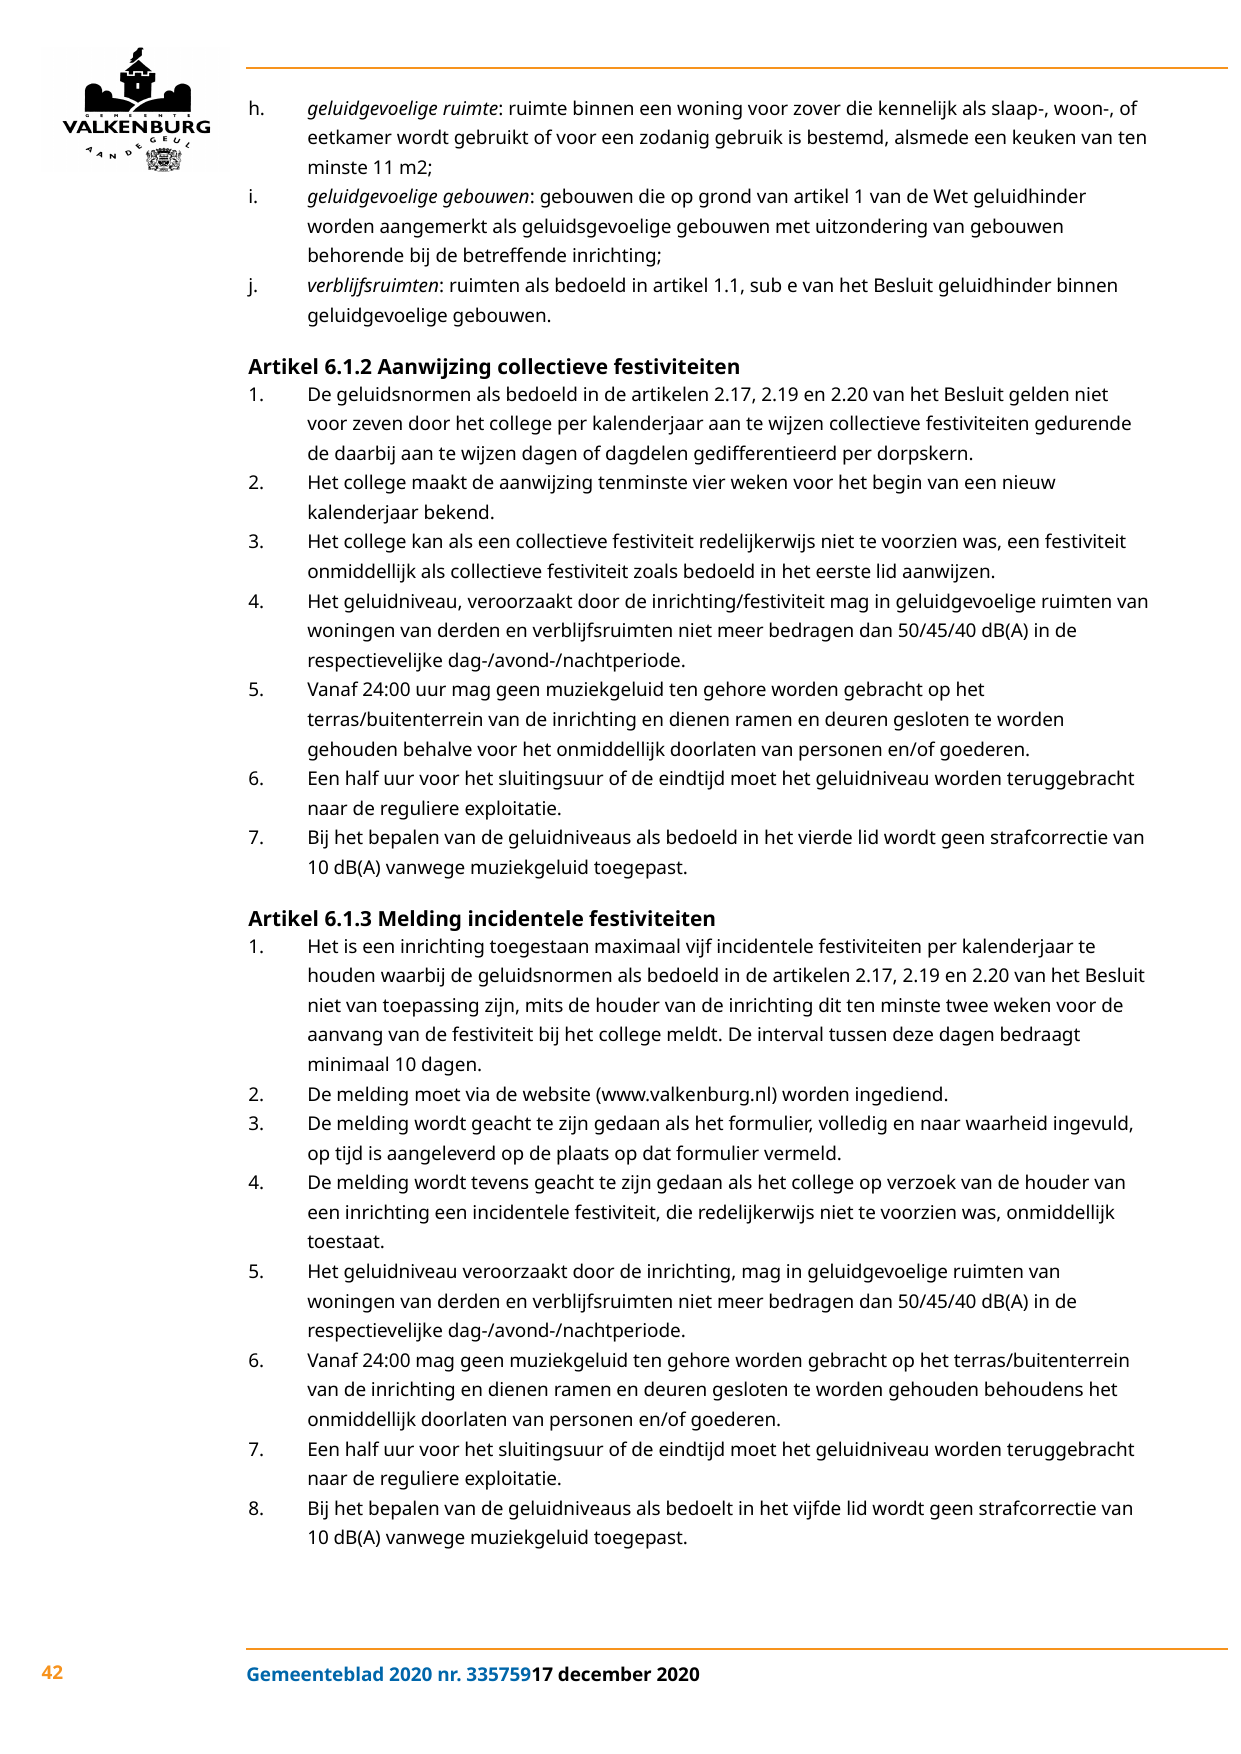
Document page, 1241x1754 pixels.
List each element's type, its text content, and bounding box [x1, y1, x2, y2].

list De melding wordt geacht te zijn gedaan als het formulier, volledig en naar waarheid ingevuld, op tijd is aangeleverd op de plaats op dat formulier vermeld. [248, 1110, 1152, 1166]
list Het geluidniveau veroorzaakt door de inrichting, mag in geluidgevoelige ruimten van woningen van derden en verblijfsruimten niet meer bedragen dan 50/45/40 dB(A) in de respectievelijke dag-/avond-/nachtperiode. [248, 1258, 1152, 1343]
text Artikel 6.1.3 Melding incidentele festiviteiten [248, 904, 1152, 933]
list Een half uur voor het sluitingsuur of de eindtijd moet het geluidniveau worden teruggebracht naar de reguliere exploitatie. [248, 1436, 1152, 1491]
text Artikel 6.1.2 Aanwijzing collectieve festiviteiten [248, 352, 1152, 381]
list Een half uur voor het sluitingsuur of de eindtijd moet het geluidniveau worden teruggebracht naar de reguliere exploitatie. [248, 765, 1152, 821]
list De melding wordt tevens geacht te zijn gedaan als het college op verzoek van de houder van een inrichting een incidentele festiviteit, die redelijkerwijs niet te voorzien was, onmiddellijk toestaat. [248, 1169, 1152, 1254]
picture [41, 47, 231, 172]
list Het geluidniveau, veroorzaakt door de inrichting/festiviteit mag in geluidgevoelige ruimten van woningen van derden en verblijfsruimten niet meer bedragen dan 50/45/40 dB(A) in de respectievelijke dag-/avond-/nachtperiode. [248, 588, 1152, 673]
list Vanaf 24:00 uur mag geen muziekgeluid ten gehore worden gebracht op het terras/buitenterrein van de inrichting en dienen ramen en deuren gesloten te worden gehouden behalve voor het onmiddellijk doorlaten van personen en/of goederen. [248, 677, 1152, 761]
list De melding moet via de website (www.valkenburg.nl) worden ingediend. [248, 1081, 1152, 1107]
list Het college kan als een collectieve festiviteit redelijkerwijs niet te voorzien was, een festiviteit onmiddellijk als collectieve festiviteit zoals bedoeld in het eerste lid aanwijzen. [248, 529, 1152, 584]
list Vanaf 24:00 mag geen muziekgeluid ten gehore worden gebracht op het terras/buitenterrein van de inrichting en dienen ramen en deuren gesloten te worden gehouden behoudens het onmiddellijk doorlaten van personen en/of goederen. [248, 1347, 1152, 1432]
list Het college maakt de aanwijzing tenminste vier weken voor het begin van een nieuw kalenderjaar bekend. [248, 469, 1152, 525]
list Bij het bepalen van de geluidniveaus als bedoeld in het vierde lid wordt geen strafcorrectie van 10 dB(A) vanwege muziekgeluid toegepast. [248, 824, 1152, 880]
list Het is een inrichting toegestaan maximaal vijf incidentele festiviteiten per kalenderjaar te houden waarbij de geluidsnormen als bedoeld in de artikelen 2.17, 2.19 en 2.20 van het Besluit niet van toepassing zijn, mits de houder van de inrichting dit ten minste twee weken voor de aanvang van de festiviteit bij het college meldt. De interval tussen deze dagen bedraagt minimaal 10 dagen. [248, 933, 1152, 1077]
list verblijfsruimten: ruimten als bedoeld in artikel 1.1, sub e van het Besluit geluidhinder binnen geluidgevoelige gebouwen. [248, 272, 1152, 328]
list geluidgevoelige ruimte: ruimte binnen een woning voor zover die kennelijk als slaap-, woon-, of eetkamer wordt gebruikt of voor een zodanig gebruik is bestemd, alsmede een keuken van ten minste 11 m2; [248, 95, 1152, 180]
list geluidgevoelige gebouwen: gebouwen die op grond van artikel 1 van de Wet geluidhinder worden aangemerkt als geluidsgevoelige gebouwen met uitzondering van gebouwen behorende bij de betreffende inrichting; [248, 183, 1152, 268]
list De geluidsnormen als bedoeld in de artikelen 2.17, 2.19 en 2.20 van het Besluit gelden niet voor zeven door het college per kalenderjaar aan te wijzen collectieve festiviteiten gedurende de daarbij aan te wijzen dagen of dagdelen gedifferentieerd per dorpskern. [248, 381, 1152, 466]
list Bij het bepalen van de geluidniveaus als bedoelt in het vijfde lid wordt geen strafcorrectie van 10 dB(A) vanwege muziekgeluid toegepast. [248, 1495, 1152, 1550]
